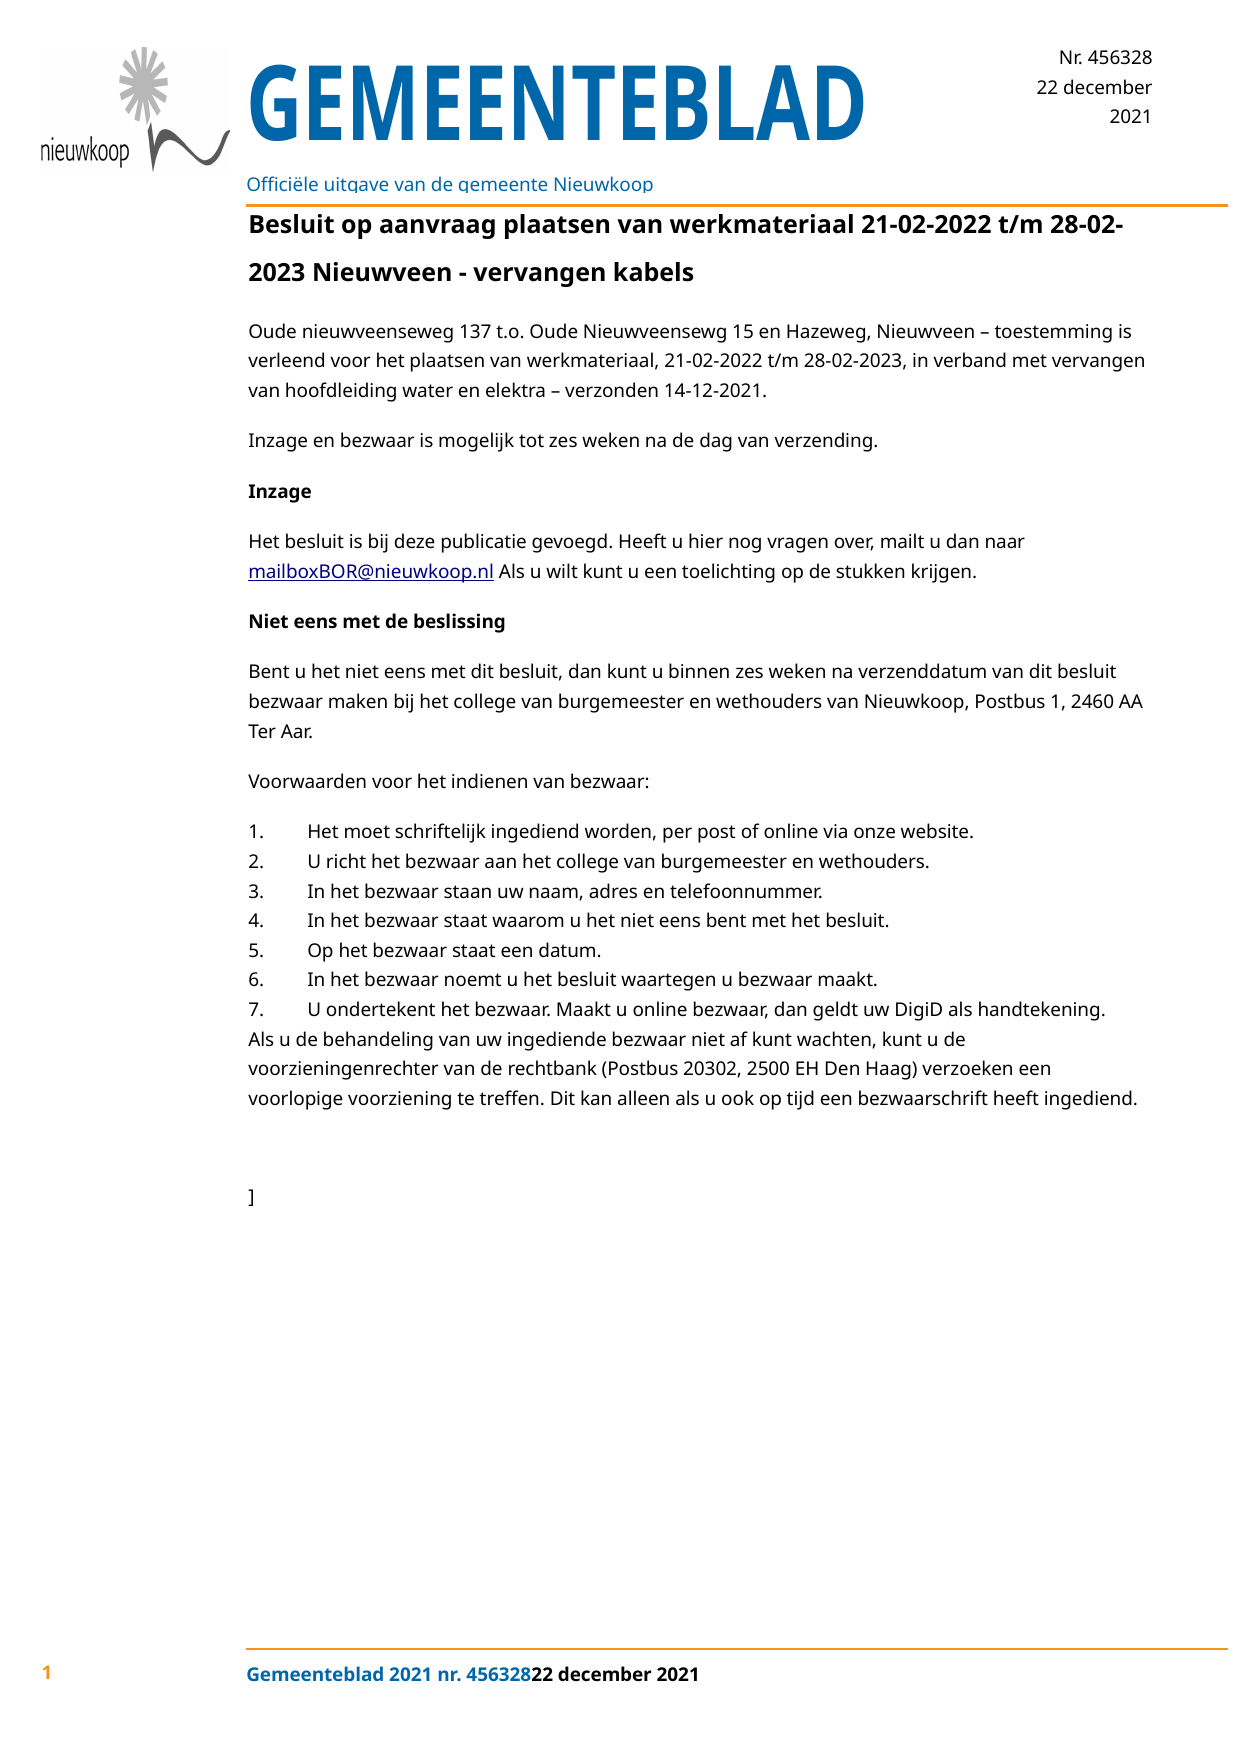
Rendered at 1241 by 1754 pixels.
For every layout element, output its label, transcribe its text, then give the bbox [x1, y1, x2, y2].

list In het bezwaar staat waarom u het niet eens bent met het besluit. [248, 907, 1152, 933]
list Op het bezwaar staat een datum. [248, 937, 1152, 963]
list U richt het bezwaar aan het college van burgemeester en wethouders. [248, 848, 1152, 874]
text Oude nieuwveenseweg 137 t.o. Oude Nieuwveensewg 15 en Hazeweg, Nieuwveen – toestemming is verleend voor het plaatsen van werkmateriaal, 21-02-2022 t/m 28-02-2023, in verband met vervangen van hoofdleiding water en elektra – verzonden 14-12-2021. [248, 318, 1152, 403]
text Voorwaarden voor het indienen van bezwaar: [248, 768, 1152, 794]
text Besluit op aanvraag plaatsen van werkmateriaal 21-02-2022 t/m 28-02-2023 Nieuwveen - vervangen kabels [248, 207, 1152, 288]
text ] [248, 1183, 1152, 1209]
text Inzage en bezwaar is mogelijk tot zes weken na de dag van verzending. [248, 427, 1152, 453]
list Het moet schriftelijk ingediend worden, per post of online via onze website. [248, 819, 1152, 844]
list In het bezwaar noemt u het besluit waartegen u bezwaar maakt. [248, 967, 1152, 992]
text Niet eens met de beslissing [248, 608, 1152, 634]
text Bent u het niet eens met dit besluit, dan kunt u binnen zes weken na verzenddatum van dit besluit bezwaar maken bij het college van burgemeester en wethouders van Nieuwkoop, Postbus 1, 2460 AA Ter Aar. [248, 659, 1152, 744]
list In het bezwaar staan uw naam, adres en telefoonnummer. [248, 878, 1152, 904]
text Als u de behandeling van uw ingediende bezwaar niet af kunt wachten, kunt u de voorzieningenrechter van de rechtbank (Postbus 20302, 2500 EH Den Haag) verzoeken een voorlopige voorziening te treffen. Dit kan alleen als u ook op tijd een bezwaarschrift heeft ingediend. [248, 1026, 1152, 1111]
picture [41, 47, 231, 172]
text Inzage [248, 478, 1152, 504]
list U ondertekent het bezwaar. Maakt u online bezwaar, dan geldt uw DigiD als handtekening. [248, 996, 1152, 1022]
text Het besluit is bij deze publicatie gevoegd. Heeft u hier nog vragen over, mailt u dan naar mailboxBOR@nieuwkoop.nl Als u wilt kunt u een toelichting op de stukken krijgen. [248, 528, 1152, 584]
